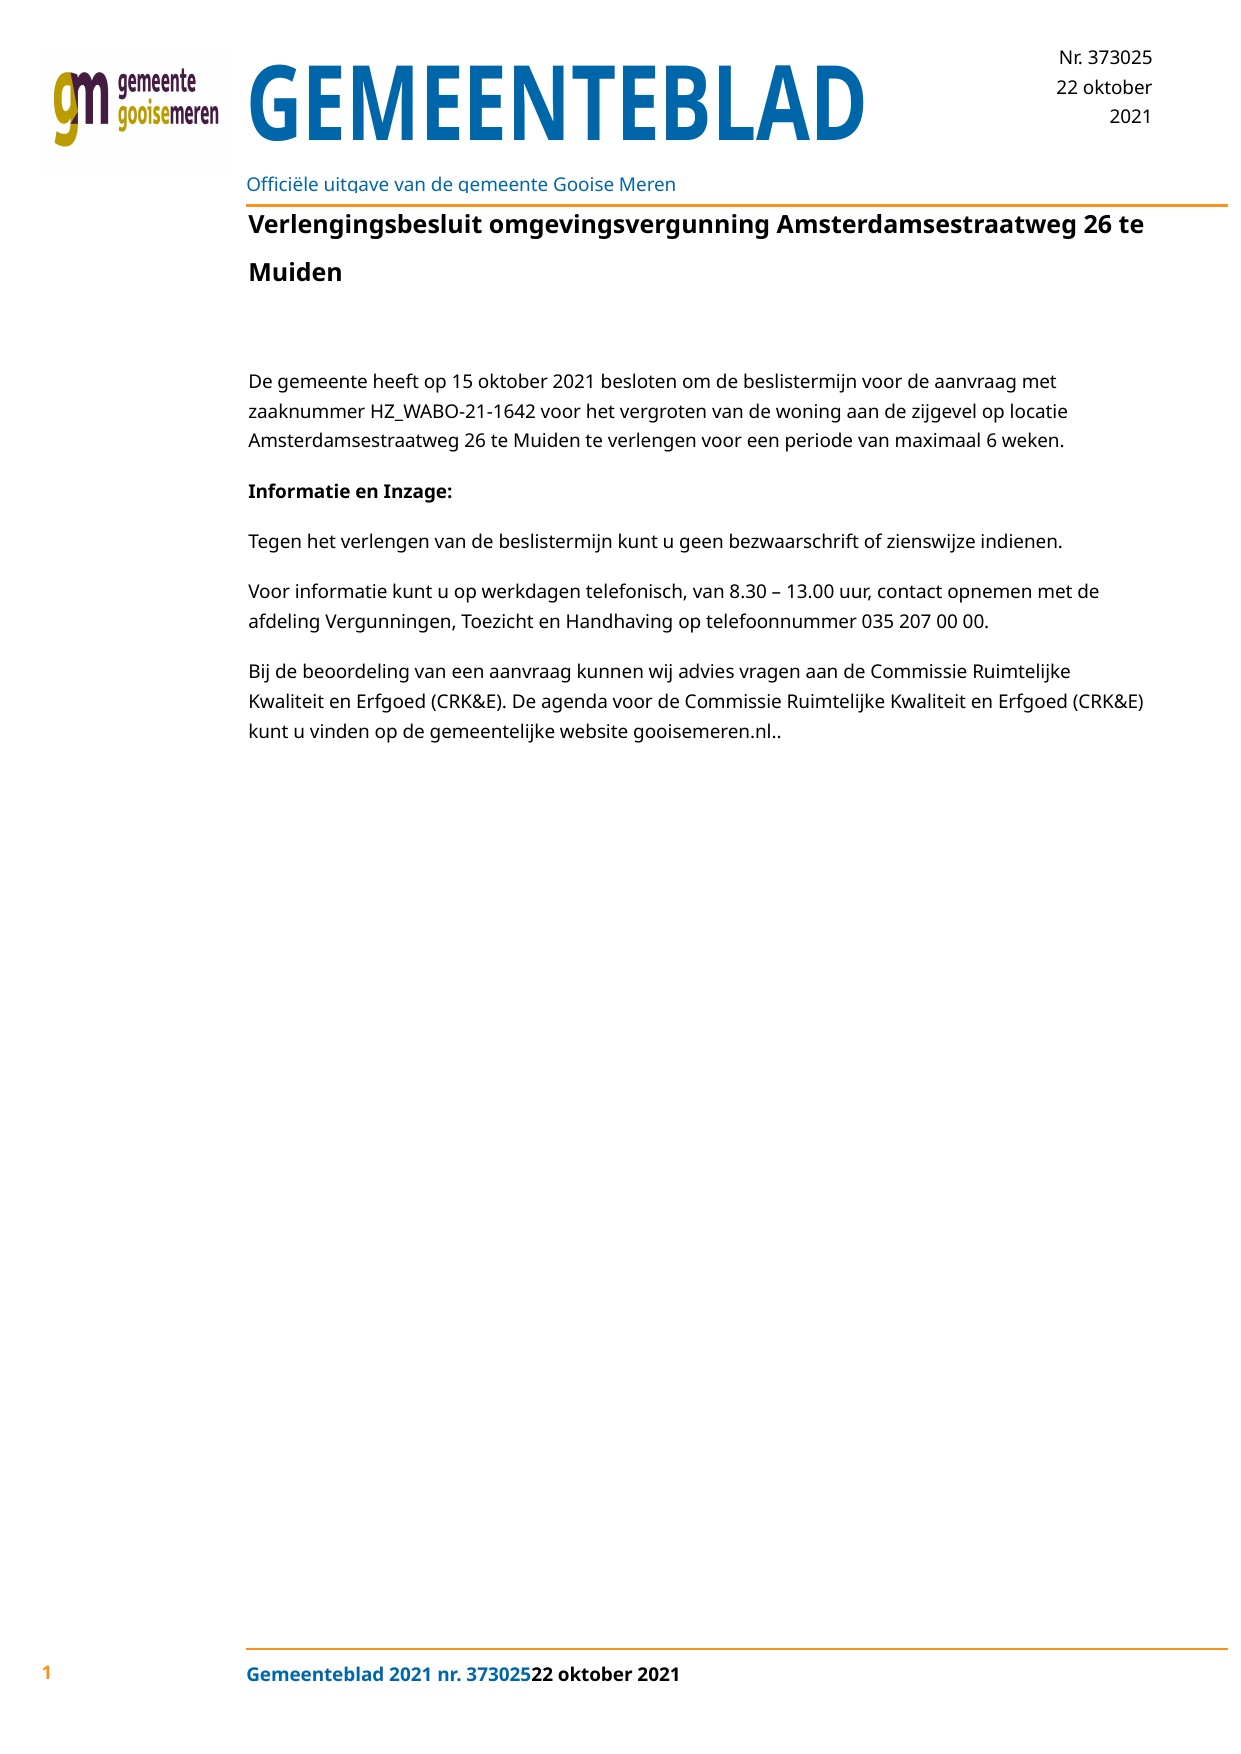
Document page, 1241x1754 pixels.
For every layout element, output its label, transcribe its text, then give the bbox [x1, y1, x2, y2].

text De gemeente heeft op 15 oktober 2021 besloten om de beslistermijn voor de aanvraag met zaaknummer HZ_WABO-21-1642 voor het vergroten van de woning aan de zijgevel op locatie Amsterdamsestraatweg 26 te Muiden te verlengen voor een periode van maximaal 6 weken. [248, 368, 1152, 453]
text Bij de beoordeling van een aanvraag kunnen wij advies vragen aan de Commissie Ruimtelijke Kwaliteit en Erfgoed (CRK&E). De agenda voor de Commissie Ruimtelijke Kwaliteit en Erfgoed (CRK&E) kunt u vinden op de gemeentelijke website gooisemeren.nl.. [248, 659, 1152, 744]
text Tegen het verlengen van de beslistermijn kunt u geen bezwaarschrift of zienswijze indienen. [248, 528, 1152, 554]
text Voor informatie kunt u op werkdagen telefonisch, van 8.30 – 13.00 uur, contact opnemen met de afdeling Vergunningen, Toezicht en Handhaving op telefoonnummer 035 207 00 00. [248, 579, 1152, 634]
text Verlengingsbesluit omgevingsvergunning Amsterdamsestraatweg 26 te Muiden [248, 207, 1152, 288]
picture [41, 47, 231, 172]
text Informatie en Inzage: [248, 478, 1152, 504]
